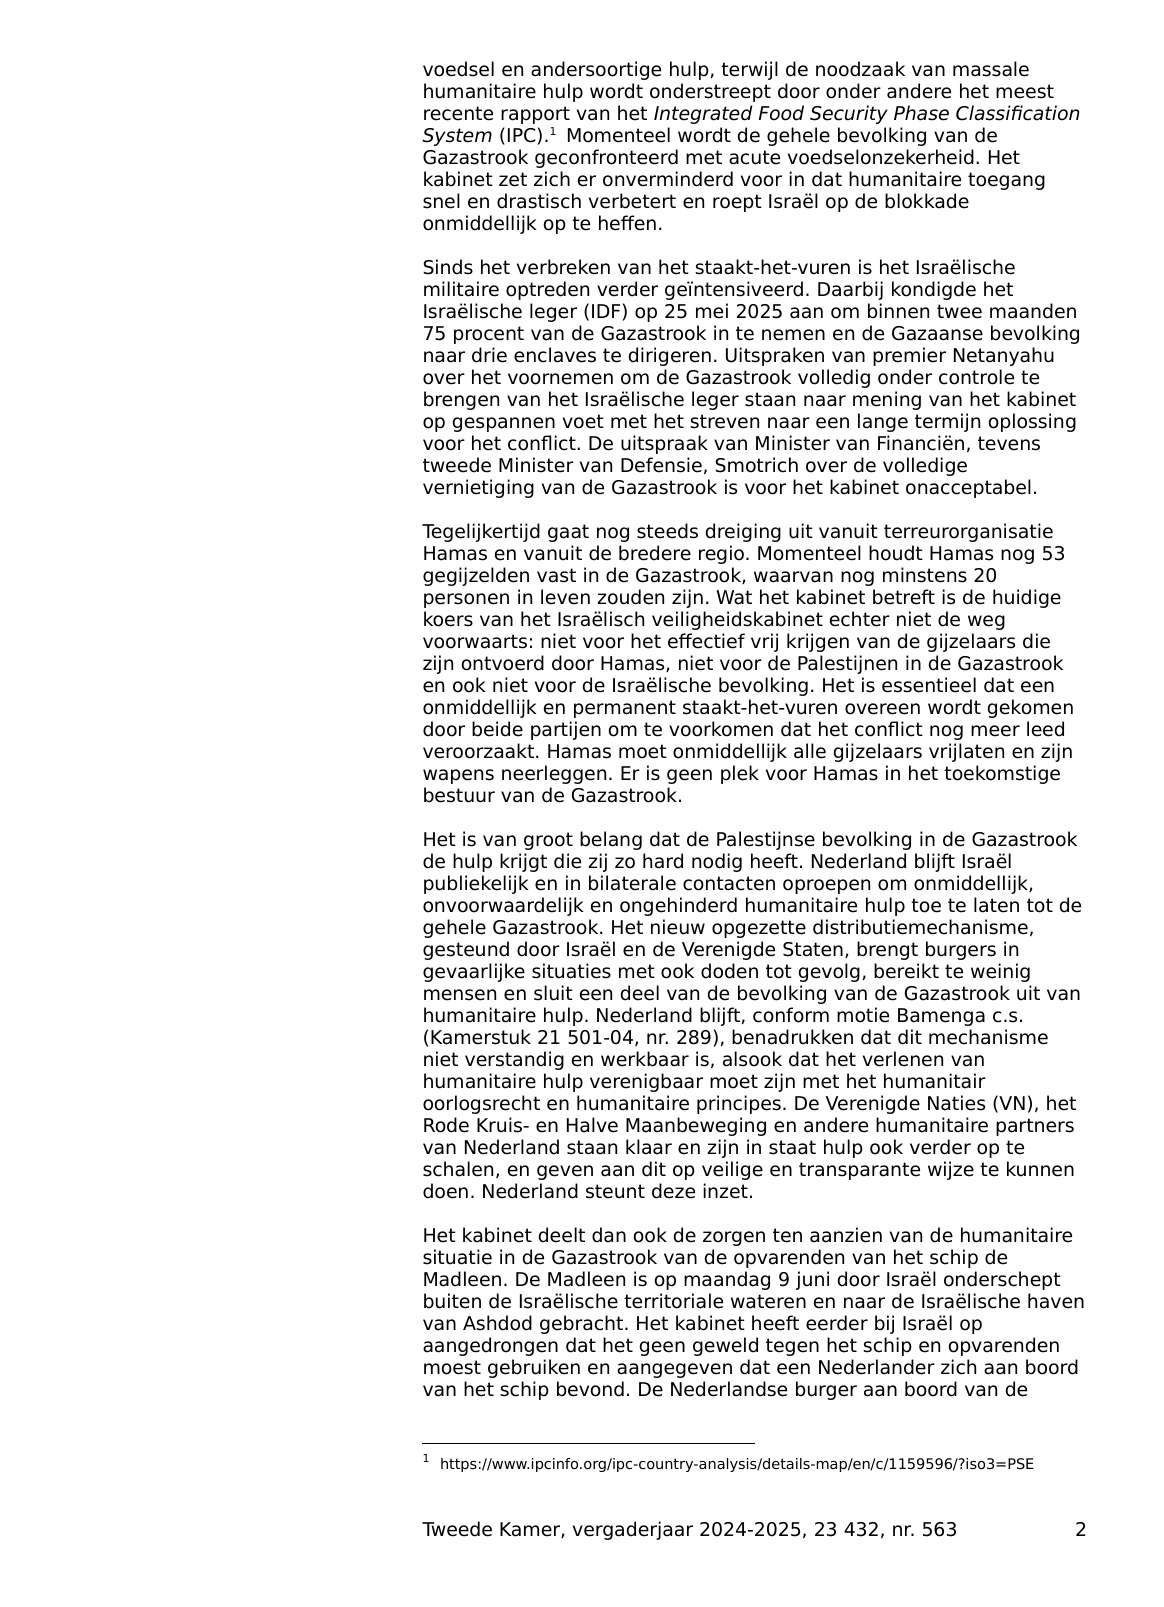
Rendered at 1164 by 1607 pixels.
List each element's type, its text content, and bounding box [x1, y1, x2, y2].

text Tegelijkertijd gaat nog steeds dreiging uit vanuit terreurorganisatie Hamas en vanuit de bredere regio. Momenteel houdt Hamas nog 53 gegijzelden vast in de Gazastrook, waarvan nog minstens 20 personen in leven zouden zijn. Wat het kabinet betreft is de huidige koers van het Israëlisch veiligheidskabinet echter niet de weg voorwaarts: niet voor het effectief vrij krijgen van de gijzelaars die zijn ontvoerd door Hamas, niet voor de Palestijnen in de Gazastrook en ook niet voor de Israëlische bevolking. Het is essentieel dat een onmiddellijk en permanent staakt-het-vuren overeen wordt gekomen door beide partijen om te voorkomen dat het conflict nog meer leed veroorzaakt. Hamas moet onmiddellijk alle gijzelaars vrijlaten en zijn wapens neerleggen. Er is geen plek voor Hamas in het toekomstige bestuur van de Gazastrook. [422, 521, 1087, 807]
text https://www.ipcinfo.org/ipc-country-analysis/details-map/en/c/1159596/?iso3=PSE [422, 1452, 1087, 1474]
text Sinds het verbreken van het staakt-het-vuren is het Israëlische militaire optreden verder geïntensiveerd. Daarbij kondigde het Israëlische leger (IDF) op 25 mei 2025 aan om binnen twee maanden 75 procent van de Gazastrook in te nemen en de Gazaanse bevolking naar drie enclaves te dirigeren. Uitspraken van premier Netanyahu over het voornemen om de Gazastrook volledig onder controle te brengen van het Israëlische leger staan naar mening van het kabinet op gespannen voet met het streven naar een lange termijn oplossing voor het conflict. De uitspraak van Minister van Financiën, tevens tweede Minister van Defensie, Smotrich over de volledige vernietiging van de Gazastrook is voor het kabinet onacceptabel. [422, 257, 1087, 499]
text Het is van groot belang dat de Palestijnse bevolking in de Gazastrook de hulp krijgt die zij zo hard nodig heeft. Nederland blijft Israël publiekelijk en in bilaterale contacten oproepen om onmiddellijk, onvoorwaardelijk en ongehinderd humanitaire hulp toe te laten tot de gehele Gazastrook. Het nieuw opgezette distributiemechanisme, gesteund door Israël en de Verenigde Staten, brengt burgers in gevaarlijke situaties met ook doden tot gevolg, bereikt te weinig mensen en sluit een deel van de bevolking van de Gazastrook uit van humanitaire hulp. Nederland blijft, conform motie Bamenga c.s. (Kamerstuk 21 501-04, nr. 289), benadrukken dat dit mechanisme niet verstandig en werkbaar is, alsook dat het verlenen van humanitaire hulp verenigbaar moet zijn met het humanitair oorlogsrecht en humanitaire principes. De Verenigde Naties (VN), het Rode Kruis- en Halve Maanbeweging en andere humanitaire partners van Nederland staan klaar en zijn in staat hulp ook verder op te schalen, en geven aan dit op veilige en transparante wijze te kunnen doen. Nederland steunt deze inzet. [422, 829, 1087, 1203]
text Het kabinet deelt dan ook de zorgen ten aanzien van de humanitaire situatie in de Gazastrook van de opvarenden van het schip de Madleen. De Madleen is op maandag 9 juni door Israël onderschept buiten de Israëlische territoriale wateren en naar de Israëlische haven van Ashdod gebracht. Het kabinet heeft eerder bij Israël op aangedrongen dat het geen geweld tegen het schip en opvarenden moest gebruiken en aangegeven dat een Nederlander zich aan boord van het schip bevond. De Nederlandse burger aan boord van de [422, 1225, 1087, 1401]
text voedsel en andersoortige hulp, terwijl de noodzaak van massale humanitaire hulp wordt onderstreept door onder andere het meest recente rapport van het Integrated Food Security Phase Classification System (IPC). Momenteel wordt de gehele bevolking van de Gazastrook geconfronteerd met acute voedselonzekerheid. Het kabinet zet zich er onverminderd voor in dat humanitaire toegang snel en drastisch verbetert en roept Israël op de blokkade onmiddellijk op te heffen. [422, 59, 1087, 235]
